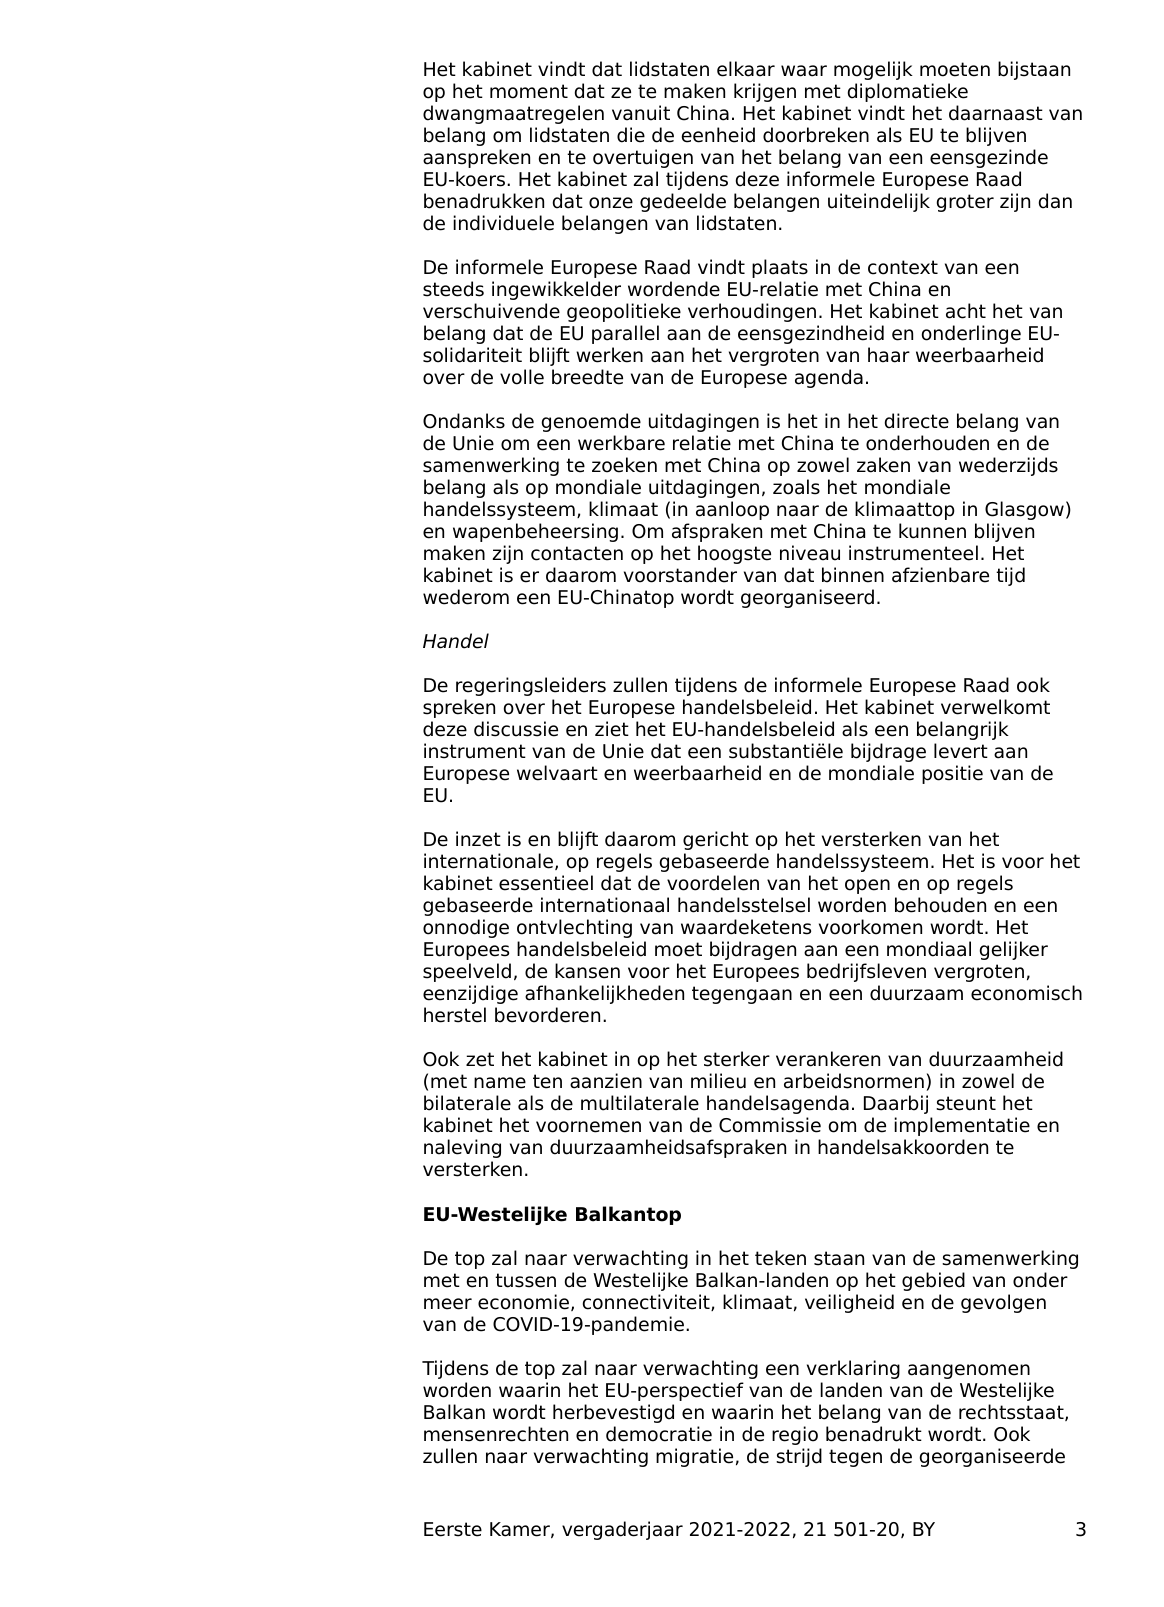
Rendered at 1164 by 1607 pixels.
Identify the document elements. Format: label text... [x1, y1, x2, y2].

text De inzet is en blijft daarom gericht op het versterken van het internationale, op regels gebaseerde handelssysteem. Het is voor het kabinet essentieel dat de voordelen van het open en op regels gebaseerde internationaal handelsstelsel worden behouden en een onnodige ontvlechting van waardeketens voorkomen wordt. Het Europees handelsbeleid moet bijdragen aan een mondiaal gelijker speelveld, de kansen voor het Europees bedrijfsleven vergroten, eenzijdige afhankelijkheden tegengaan en een duurzaam economisch herstel bevorderen. [422, 829, 1087, 1027]
subtitle Handel [422, 631, 1087, 653]
subtitle EU-Westelijke Balkantop [422, 1203, 1087, 1225]
text Ondanks de genoemde uitdagingen is het in het directe belang van de Unie om een werkbare relatie met China te onderhouden en de samenwerking te zoeken met China op zowel zaken van wederzijds belang als op mondiale uitdagingen, zoals het mondiale handelssysteem, klimaat (in aanloop naar de klimaattop in Glasgow) en wapenbeheersing. Om afspraken met China te kunnen blijven maken zijn contacten op het hoogste niveau instrumenteel. Het kabinet is er daarom voorstander van dat binnen afzienbare tijd wederom een EU-Chinatop wordt georganiseerd. [422, 411, 1087, 609]
text Ook zet het kabinet in op het sterker verankeren van duurzaamheid (met name ten aanzien van milieu en arbeidsnormen) in zowel de bilaterale als de multilaterale handelsagenda. Daarbij steunt het kabinet het voornemen van de Commissie om de implementatie en naleving van duurzaamheidsafspraken in handelsakkoorden te versterken. [422, 1049, 1087, 1181]
text De regeringsleiders zullen tijdens de informele Europese Raad ook spreken over het Europese handelsbeleid. Het kabinet verwelkomt deze discussie en ziet het EU-handelsbeleid als een belangrijk instrument van de Unie dat een substantiële bijdrage levert aan Europese welvaart en weerbaarheid en de mondiale positie van de EU. [422, 675, 1087, 807]
text Het kabinet vindt dat lidstaten elkaar waar mogelijk moeten bijstaan op het moment dat ze te maken krijgen met diplomatieke dwangmaatregelen vanuit China. Het kabinet vindt het daarnaast van belang om lidstaten die de eenheid doorbreken als EU te blijven aanspreken en te overtuigen van het belang van een eensgezinde EU-koers. Het kabinet zal tijdens deze informele Europese Raad benadrukken dat onze gedeelde belangen uiteindelijk groter zijn dan de individuele belangen van lidstaten. [422, 59, 1087, 235]
text De top zal naar verwachting in het teken staan van de samenwerking met en tussen de Westelijke Balkan-landen op het gebied van onder meer economie, connectiviteit, klimaat, veiligheid en de gevolgen van de COVID-19-pandemie. [422, 1248, 1087, 1336]
text De informele Europese Raad vindt plaats in de context van een steeds ingewikkelder wordende EU-relatie met China en verschuivende geopolitieke verhoudingen. Het kabinet acht het van belang dat de EU parallel aan de eensgezindheid en onderlinge EU-solidariteit blijft werken aan het vergroten van haar weerbaarheid over de volle breedte van de Europese agenda. [422, 257, 1087, 389]
text Tijdens de top zal naar verwachting een verklaring aangenomen worden waarin het EU-perspectief van de landen van de Westelijke Balkan wordt herbevestigd en waarin het belang van de rechtsstaat, mensenrechten en democratie in de regio benadrukt wordt. Ook zullen naar verwachting migratie, de strijd tegen de georganiseerde [422, 1358, 1087, 1468]
